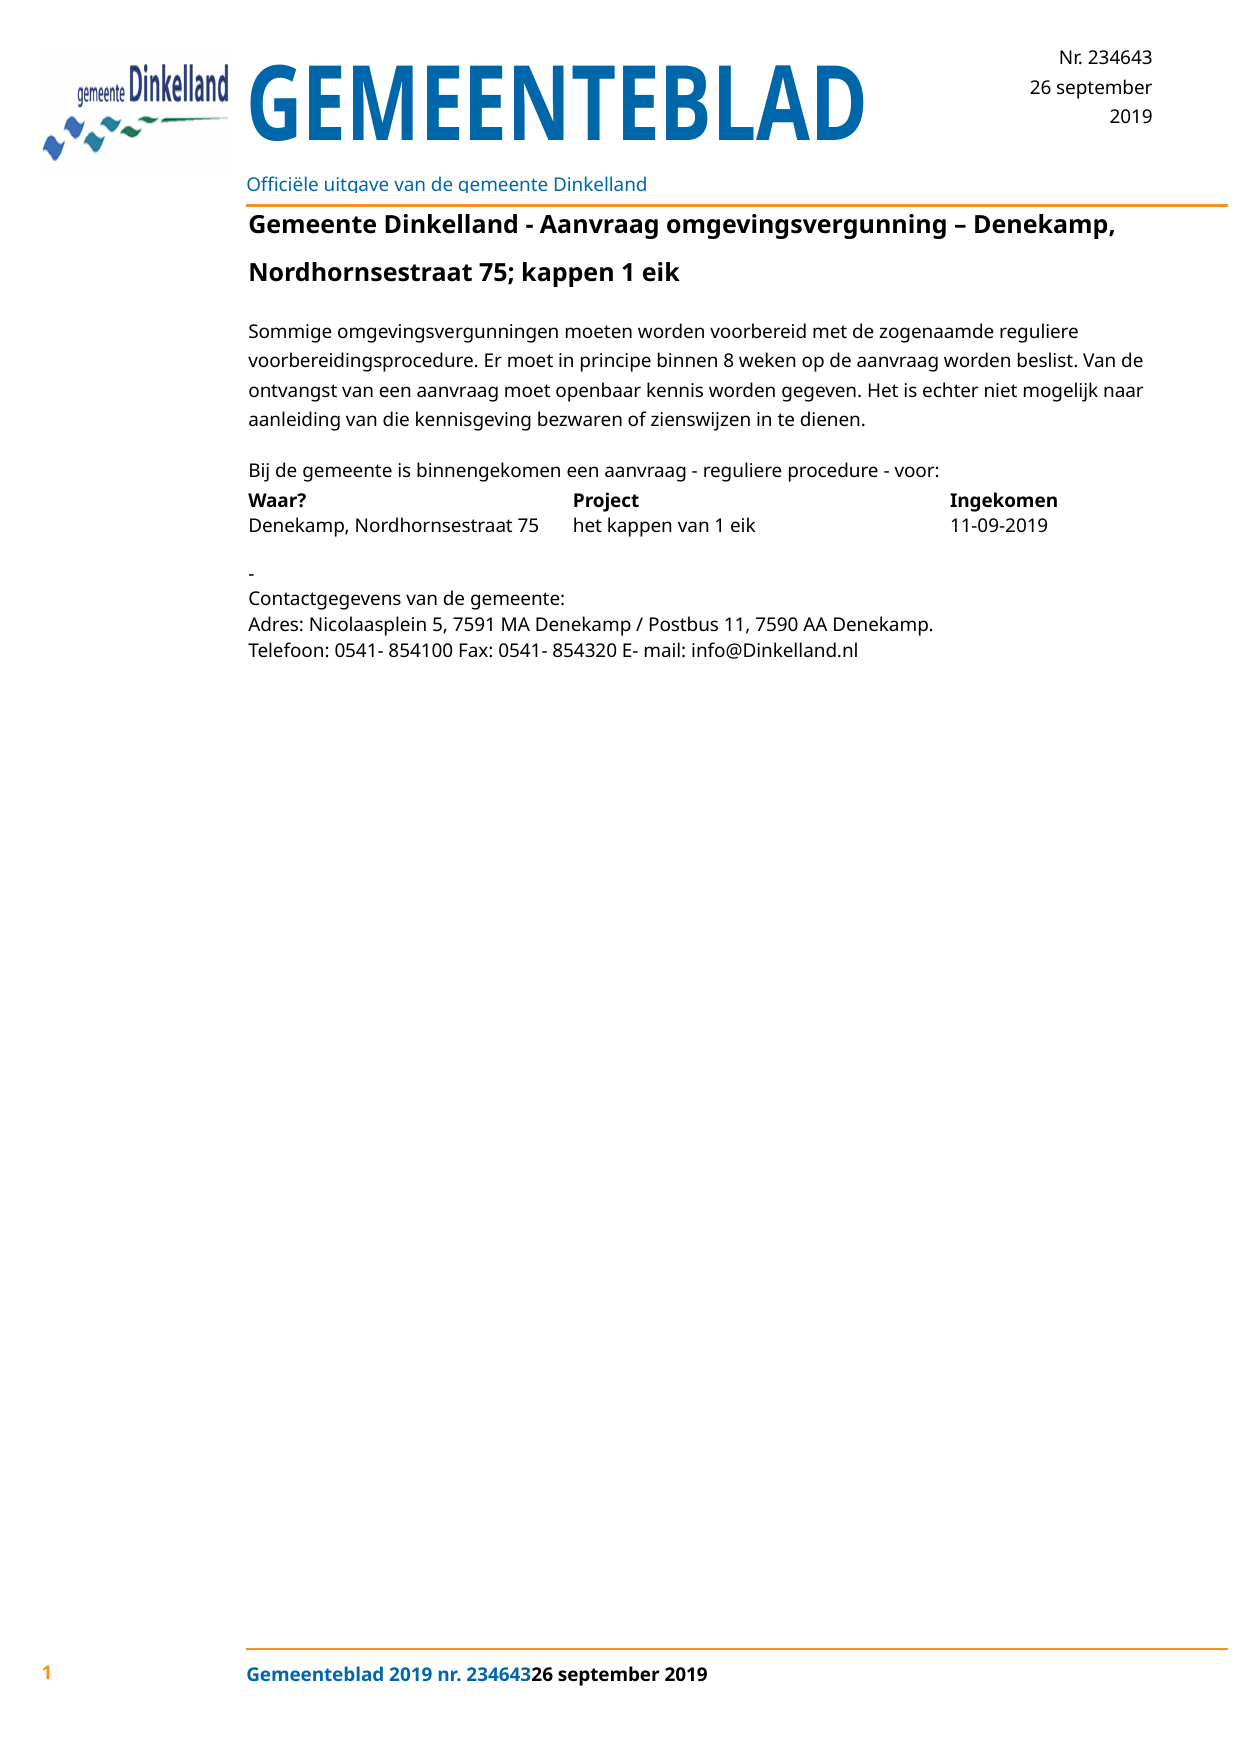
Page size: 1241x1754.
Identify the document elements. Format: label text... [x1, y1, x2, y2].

picture [41, 47, 231, 172]
text Adres: Nicolaasplein 5, 7591 MA Denekamp / Postbus 11, 7590 AA Denekamp. [248, 611, 1152, 637]
table_header Ingekomen [950, 487, 1152, 512]
text Telefoon: 0541- 854100 Fax: 0541- 854320 E- mail: info@Dinkelland.nl [248, 637, 1152, 663]
text Bij de gemeente is binnengekomen een aanvraag - reguliere procedure - voor: [248, 457, 1152, 483]
text Gemeente Dinkelland - Aanvraag omgevingsvergunning – Denekamp, Nordhornsestraat 75; kappen 1 eik [248, 207, 1152, 288]
table_cell het kappen van 1 eik [573, 513, 950, 538]
table_cell 11-09-2019 [950, 513, 1152, 538]
table_cell Denekamp, Nordhornsestraat 75 [248, 513, 573, 538]
text - [248, 560, 1152, 585]
text Contactgegevens van de gemeente: [248, 585, 1152, 611]
table_header Project [573, 487, 950, 512]
text Sommige omgevingsvergunningen moeten worden voorbereid met de zogenaamde reguliere voorbereidingsprocedure. Er moet in principe binnen 8 weken op de aanvraag worden beslist. Van de ontvangst van een aanvraag moet openbaar kennis worden gegeven. Het is echter niet mogelijk naar aanleiding van die kennisgeving bezwaren of zienswijzen in te dienen. [248, 318, 1152, 432]
table_header Waar? [248, 487, 573, 512]
